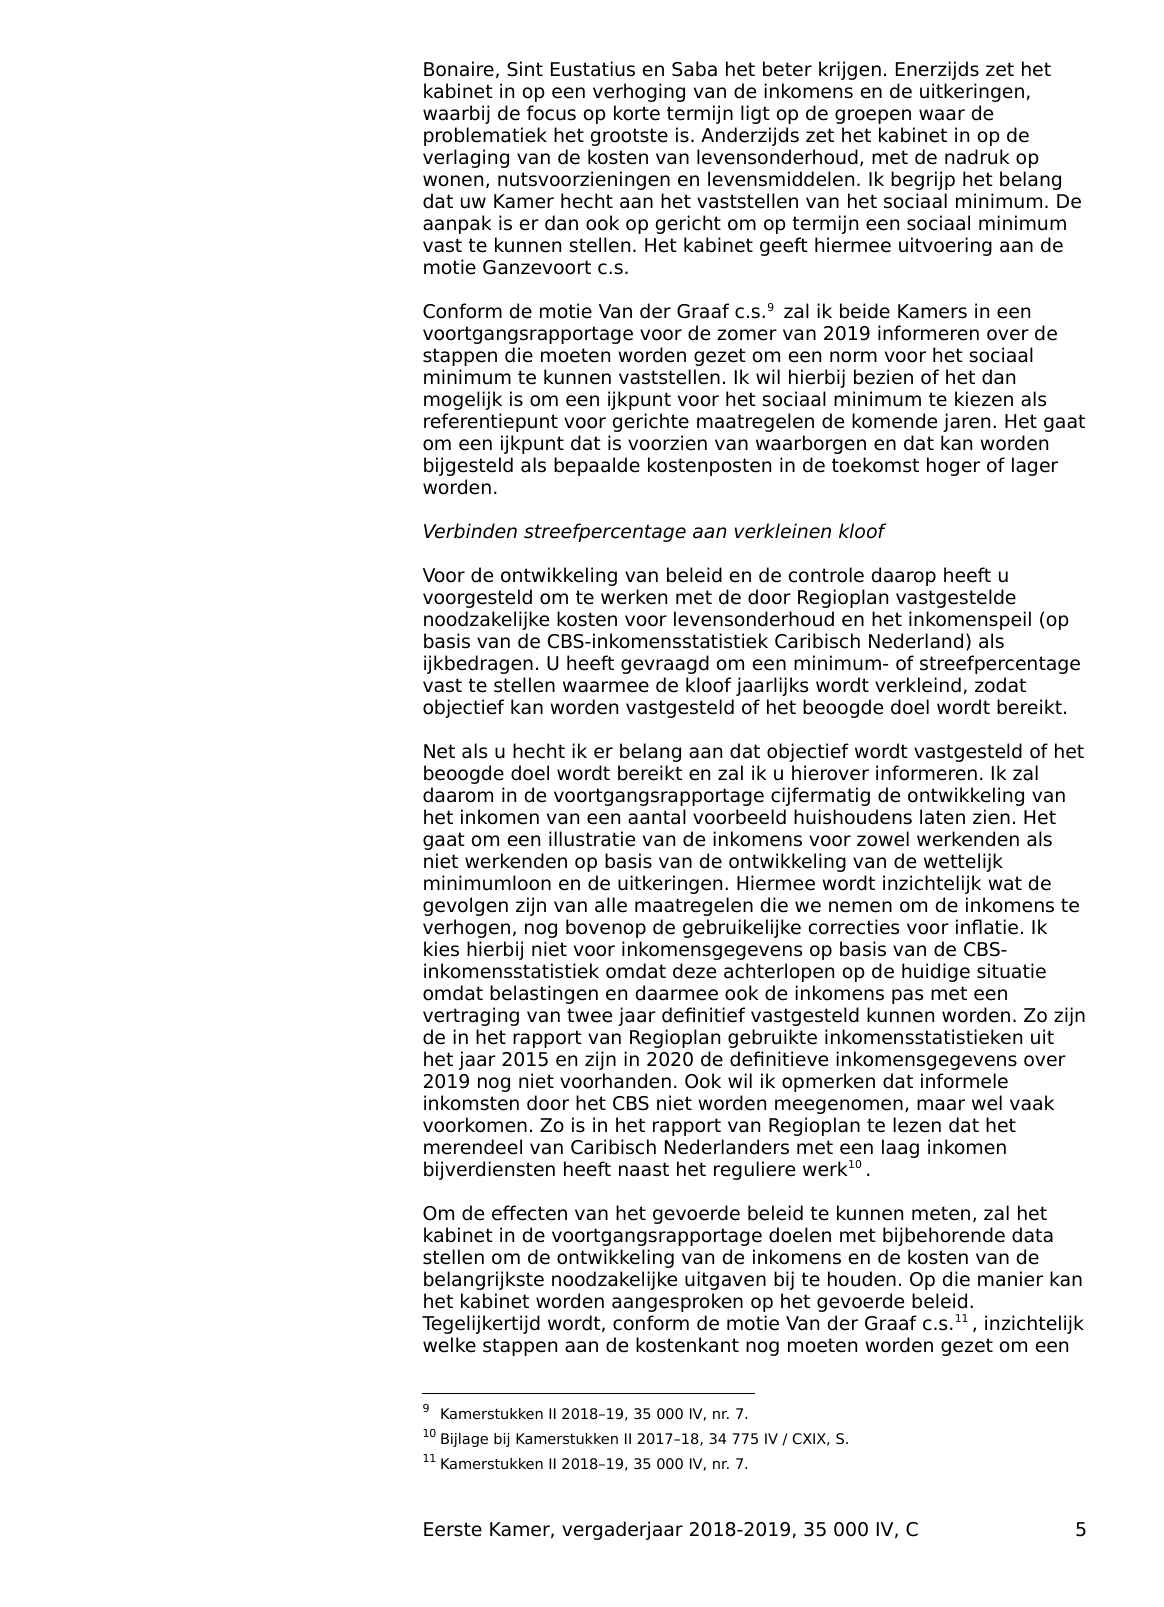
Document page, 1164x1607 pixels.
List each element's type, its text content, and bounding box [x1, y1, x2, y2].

text Om de effecten van het gevoerde beleid te kunnen meten, zal het kabinet in de voortgangsrapportage doelen met bijbehorende data stellen om de ontwikkeling van de inkomens en de kosten van de belangrijkste noodzakelijke uitgaven bij te houden. Op die manier kan het kabinet worden aangesproken op het gevoerde beleid. Tegelijkertijd wordt, conform de motie Van der Graaf c.s., inzichtelijk welke stappen aan de kostenkant nog moeten worden gezet om een [422, 1203, 1087, 1357]
text Voor de ontwikkeling van beleid en de controle daarop heeft u voorgesteld om te werken met de door Regioplan vastgestelde noodzakelijke kosten voor levensonderhoud en het inkomenspeil (op basis van de CBS-inkomensstatistiek Caribisch Nederland) als ijkbedragen. U heeft gevraagd om een minimum- of streefpercentage vast te stellen waarmee de kloof jaarlijks wordt verkleind, zodat objectief kan worden vastgesteld of het beoogde doel wordt bereikt. [422, 565, 1087, 719]
text Kamerstukken II 2018–19, 35 000 IV, nr. 7. [422, 1452, 1087, 1474]
text Conform de motie Van der Graaf c.s. zal ik beide Kamers in een voortgangsrapportage voor de zomer van 2019 informeren over de stappen die moeten worden gezet om een norm voor het sociaal minimum te kunnen vaststellen. Ik wil hierbij bezien of het dan mogelijk is om een ijkpunt voor het sociaal minimum te kiezen als referentiepunt voor gerichte maatregelen de komende jaren. Het gaat om een ijkpunt dat is voorzien van waarborgen en dat kan worden bijgesteld als bepaalde kostenposten in de toekomst hoger of lager worden. [422, 301, 1087, 499]
text Kamerstukken II 2018–19, 35 000 IV, nr. 7. [422, 1402, 1087, 1424]
text Net als u hecht ik er belang aan dat objectief wordt vastgesteld of het beoogde doel wordt bereikt en zal ik u hierover informeren. Ik zal daarom in de voortgangsrapportage cijfermatig de ontwikkeling van het inkomen van een aantal voorbeeld huishoudens laten zien. Het gaat om een illustratie van de inkomens voor zowel werkenden als niet werkenden op basis van de ontwikkeling van de wettelijk minimumloon en de uitkeringen. Hiermee wordt inzichtelijk wat de gevolgen zijn van alle maatregelen die we nemen om de inkomens te verhogen, nog bovenop de gebruikelijke correcties voor inflatie. Ik kies hierbij niet voor inkomensgegevens op basis van de CBS-inkomensstatistiek omdat deze achterlopen op de huidige situatie omdat belastingen en daarmee ook de inkomens pas met een vertraging van twee jaar definitief vastgesteld kunnen worden. Zo zijn de in het rapport van Regioplan gebruikte inkomensstatistieken uit het jaar 2015 en zijn in 2020 de definitieve inkomensgegevens over 2019 nog niet voorhanden. Ook wil ik opmerken dat informele inkomsten door het CBS niet worden meegenomen, maar wel vaak voorkomen. Zo is in het rapport van Regioplan te lezen dat het merendeel van Caribisch Nederlanders met een laag inkomen bijverdiensten heeft naast het reguliere werk. [422, 741, 1087, 1181]
text Bijlage bij Kamerstukken II 2017–18, 34 775 IV / CXIX, S. [422, 1427, 1087, 1449]
subtitle Verbinden streefpercentage aan verkleinen kloof [422, 521, 1087, 543]
text Bonaire, Sint Eustatius en Saba het beter krijgen. Enerzijds zet het kabinet in op een verhoging van de inkomens en de uitkeringen, waarbij de focus op korte termijn ligt op de groepen waar de problematiek het grootste is. Anderzijds zet het kabinet in op de verlaging van de kosten van levensonderhoud, met de nadruk op wonen, nutsvoorzieningen en levensmiddelen. Ik begrijp het belang dat uw Kamer hecht aan het vaststellen van het sociaal minimum. De aanpak is er dan ook op gericht om op termijn een sociaal minimum vast te kunnen stellen. Het kabinet geeft hiermee uitvoering aan de motie Ganzevoort c.s. [422, 59, 1087, 279]
